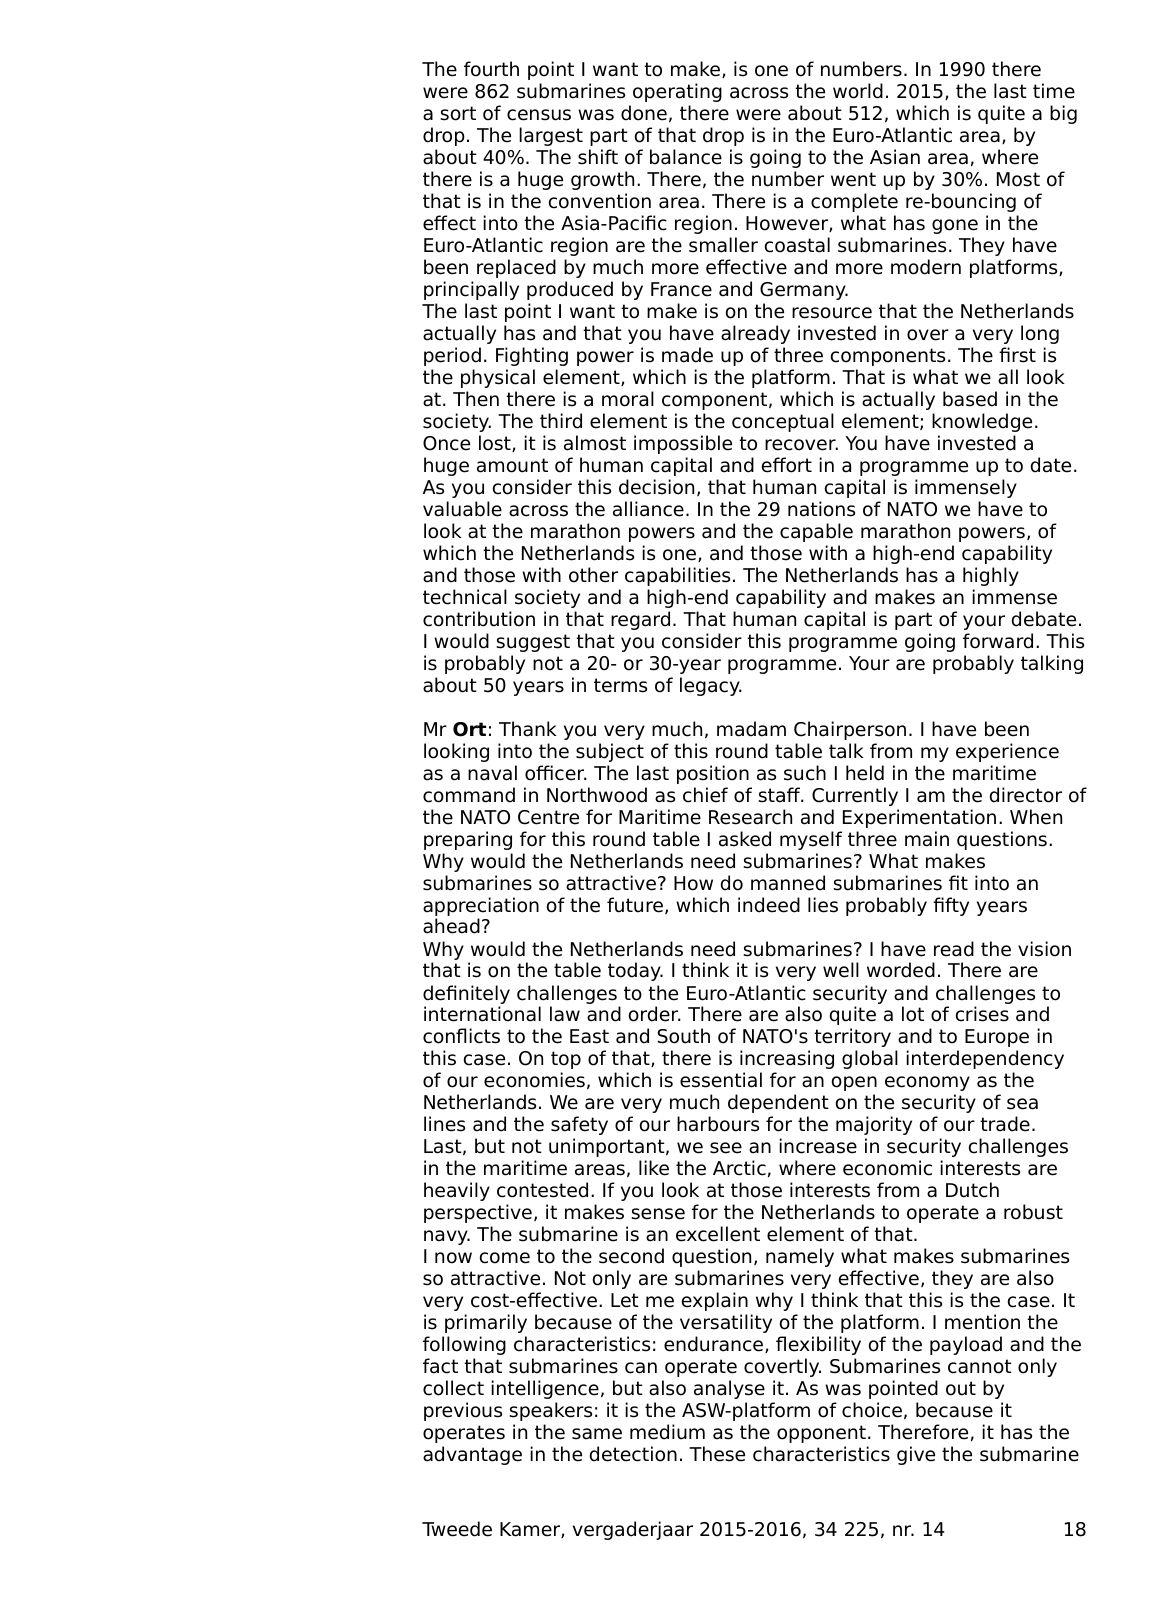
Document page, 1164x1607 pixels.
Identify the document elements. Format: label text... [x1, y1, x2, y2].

text The last point I want to make is on the resource that the Netherlands actually has and that you have already invested in over a very long period. Fighting power is made up of three components. The first is the physical element, which is the platform. That is what we all look at. Then there is a moral component, which is actually based in the society. The third element is the conceptual element; knowledge. Once lost, it is almost impossible to recover. You have invested a huge amount of human capital and effort in a programme up to date. As you consider this decision, that human capital is immensely valuable across the alliance. In the 29 nations of NATO we have to look at the marathon powers and the capable marathon powers, of which the Netherlands is one, and those with a high-end capability and those with other capabilities. The Netherlands has a highly technical society and a high-end capability and makes an immense contribution in that regard. That human capital is part of your debate. I would suggest that you consider this programme going forward. This is probably not a 20- or 30-year programme. Your are probably talking about 50 years in terms of legacy. [422, 301, 1087, 696]
text Mr Ort: Thank you very much, madam Chairperson. I have been looking into the subject of this round table talk from my experience as a naval officer. The last position as such I held in the maritime command in Northwood as chief of staff. Currently I am the director of the NATO Centre for Maritime Research and Experimentation. When preparing for this round table I asked myself three main questions. Why would the Netherlands need submarines? What makes submarines so attractive? How do manned submarines fit into an appreciation of the future, which indeed lies probably fifty years ahead? [422, 719, 1087, 938]
text The fourth point I want to make, is one of numbers. In 1990 there were 862 submarines operating across the world. 2015, the last time a sort of census was done, there were about 512, which is quite a big drop. The largest part of that drop is in the Euro-Atlantic area, by about 40%. The shift of balance is going to the Asian area, where there is a huge growth. There, the number went up by 30%. Most of that is in the convention area. There is a complete re-bouncing of effect into the Asia-Pacific region. However, what has gone in the Euro-Atlantic region are the smaller coastal submarines. They have been replaced by much more effective and more modern platforms, principally produced by France and Germany. [422, 59, 1087, 301]
text I now come to the second question, namely what makes submarines so attractive. Not only are submarines very effective, they are also very cost-effective. Let me explain why I think that this is the case. It is primarily because of the versatility of the platform. I mention the following characteristics: endurance, flexibility of the payload and the fact that submarines can operate covertly. Submarines cannot only collect intelligence, but also analyse it. As was pointed out by previous speakers: it is the ASW-platform of choice, because it operates in the same medium as the opponent. Therefore, it has the advantage in the detection. These characteristics give the submarine [422, 1246, 1087, 1466]
text Why would the Netherlands need submarines? I have read the vision that is on the table today. I think it is very well worded. There are definitely challenges to the Euro-Atlantic security and challenges to international law and order. There are also quite a lot of crises and conflicts to the East and South of NATO's territory and to Europe in this case. On top of that, there is increasing global interdependency of our economies, which is essential for an open economy as the Netherlands. We are very much dependent on the security of sea lines and the safety of our harbours for the majority of our trade. Last, but not unimportant, we see an increase in security challenges in the maritime areas, like the Arctic, where economic interests are heavily contested. If you look at those interests from a Dutch perspective, it makes sense for the Netherlands to operate a robust navy. The submarine is an excellent element of that. [422, 938, 1087, 1246]
